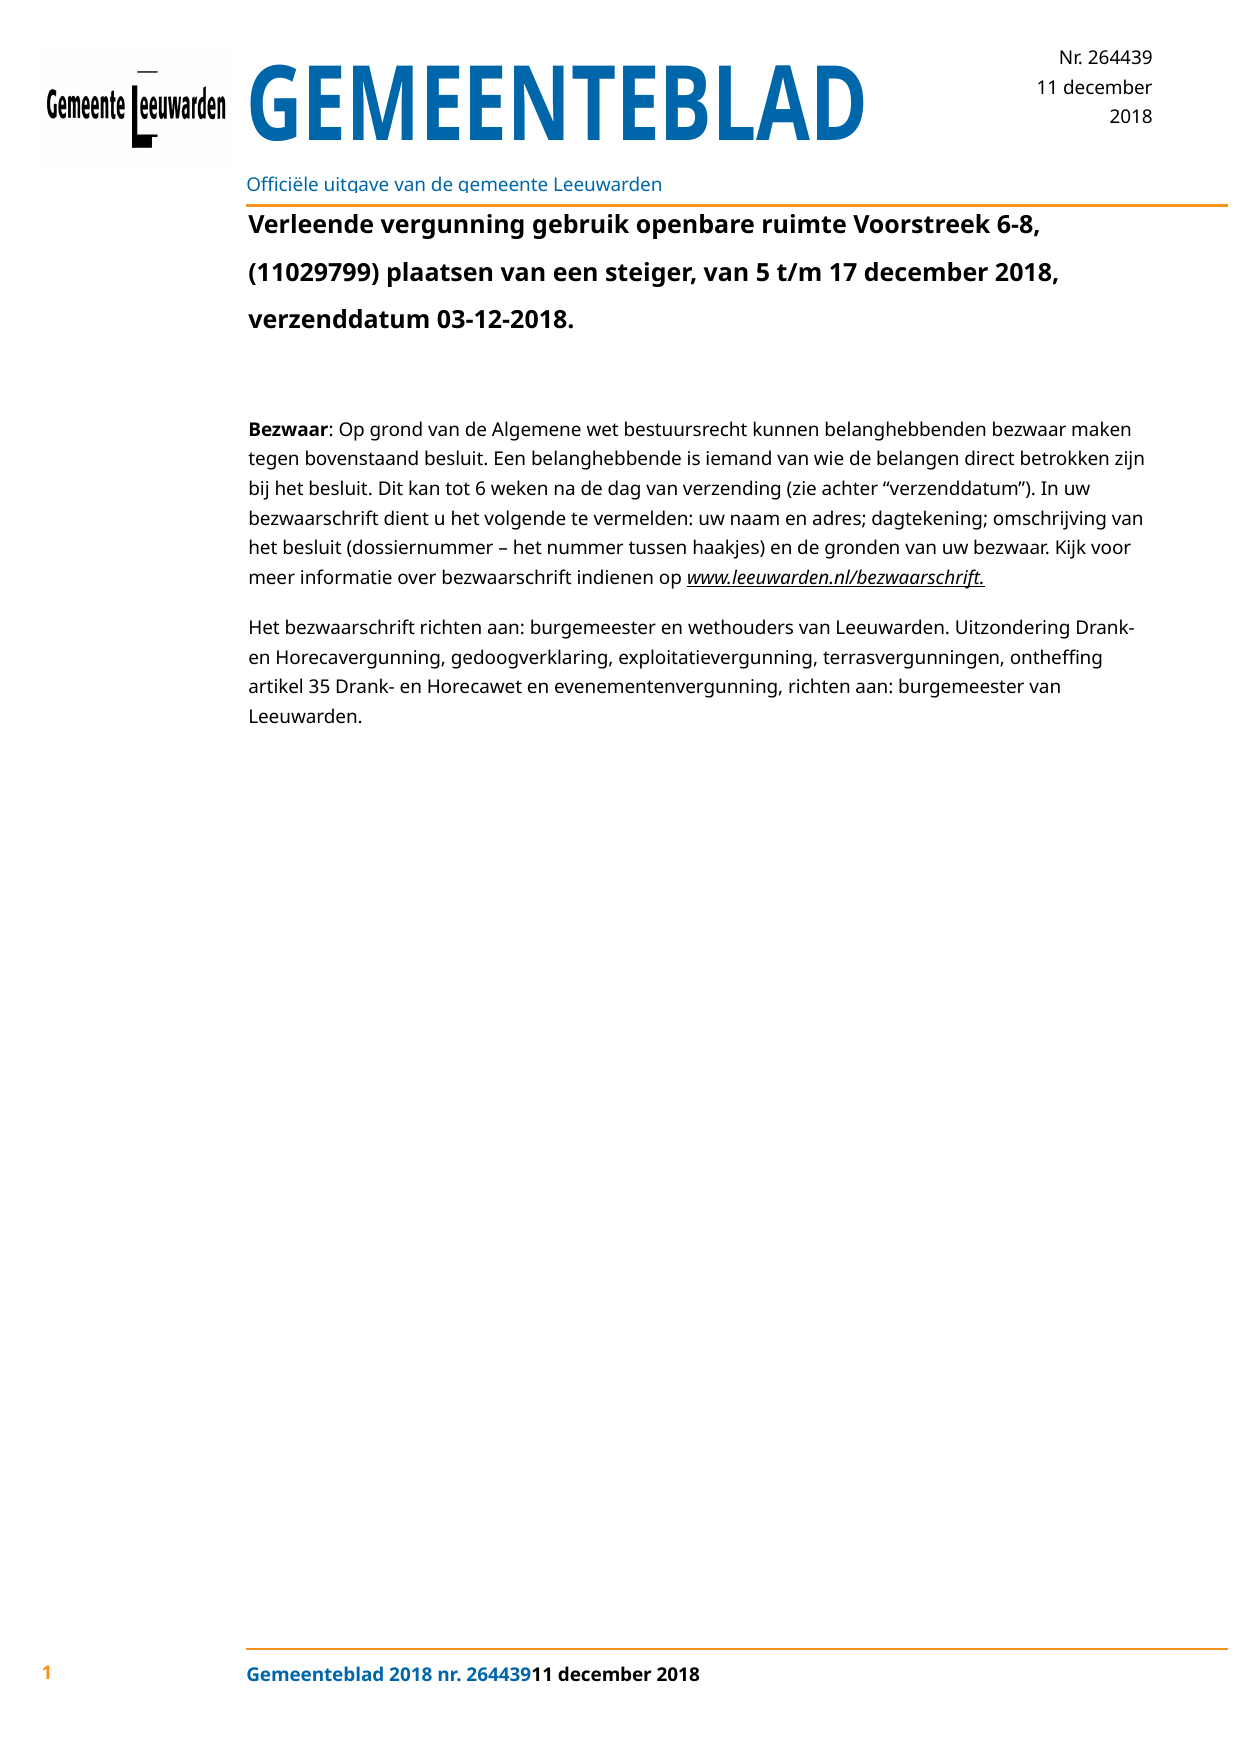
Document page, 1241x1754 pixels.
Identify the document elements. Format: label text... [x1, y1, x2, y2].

text Verleende vergunning gebruik openbare ruimte Voorstreek 6-8, (11029799) plaatsen van een steiger, van 5 t/m 17 december 2018, verzenddatum 03-12-2018. [248, 207, 1152, 336]
text Het bezwaarschrift richten aan: burgemeester en wethouders van Leeuwarden. Uitzondering Drank- en Horecavergunning, gedoogverklaring, exploitatievergunning, terrasvergunningen, ontheffing artikel 35 Drank- en Horecawet en evenementenvergunning, richten aan: burgemeester van Leeuwarden. [248, 614, 1152, 729]
text Bezwaar: Op grond van de Algemene wet bestuursrecht kunnen belanghebbenden bezwaar maken tegen bovenstaand besluit. Een belanghebbende is iemand van wie de belangen direct betrokken zijn bij het besluit. Dit kan tot 6 weken na de dag van verzending (zie achter “verzenddatum”). In uw bezwaarschrift dient u het volgende te vermelden: uw naam en adres; dagtekening; omschrijving van het besluit (dossiernummer – het nummer tussen haakjes) en de gronden van uw bezwaar. Kijk voor meer informatie over bezwaarschrift indienen op www.leeuwarden.nl/bezwaarschrift. [248, 416, 1152, 589]
picture [41, 47, 231, 172]
